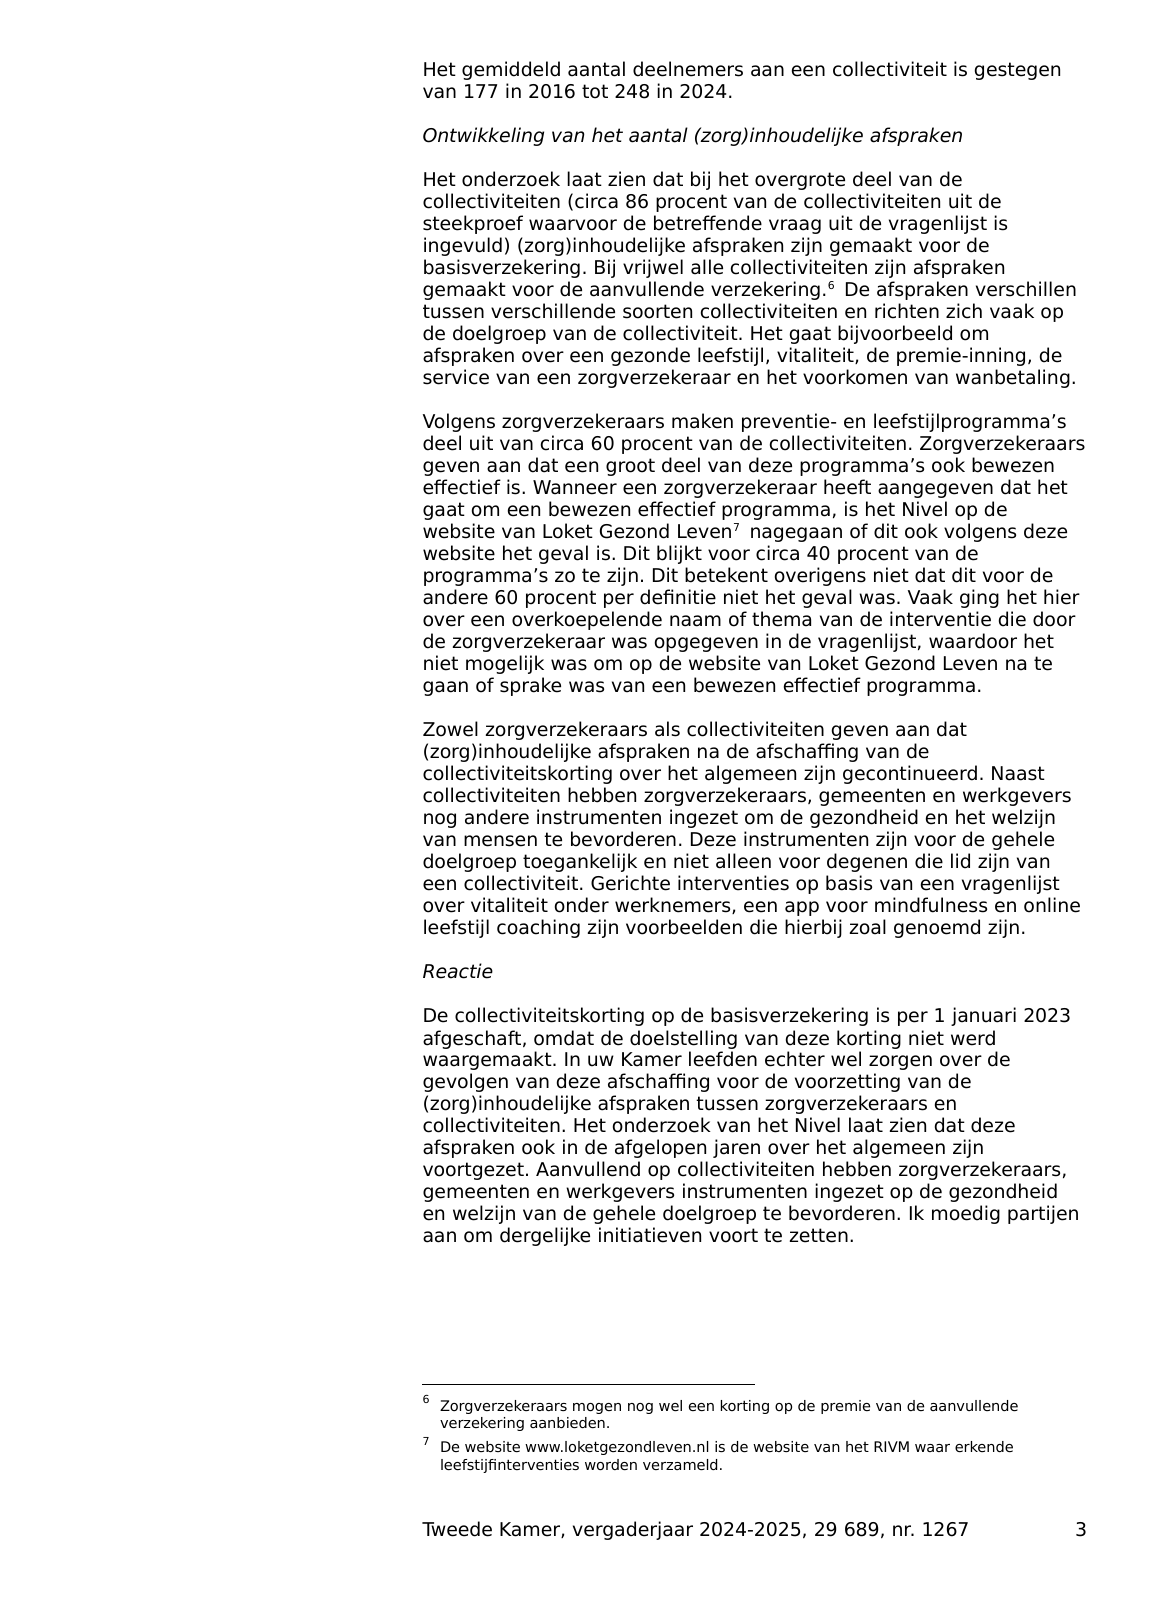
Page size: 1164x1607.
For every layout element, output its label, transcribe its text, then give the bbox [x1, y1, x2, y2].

subtitle Ontwikkeling van het aantal (zorg)inhoudelijke afspraken [422, 125, 1087, 147]
text Zorgverzekeraars mogen nog wel een korting op de premie van de aanvullende verzekering aanbieden. [422, 1393, 1087, 1432]
text Volgens zorgverzekeraars maken preventie- en leefstijlprogramma’s deel uit van circa 60 procent van de collectiviteiten. Zorgverzekeraars geven aan dat een groot deel van deze programma’s ook bewezen effectief is. Wanneer een zorgverzekeraar heeft aangegeven dat het gaat om een bewezen effectief programma, is het Nivel op de website van Loket Gezond Leven nagegaan of dit ook volgens deze website het geval is. Dit blijkt voor circa 40 procent van de programma’s zo te zijn. Dit betekent overigens niet dat dit voor de andere 60 procent per definitie niet het geval was. Vaak ging het hier over een overkoepelende naam of thema van de interventie die door de zorgverzekeraar was opgegeven in de vragenlijst, waardoor het niet mogelijk was om op de website van Loket Gezond Leven na te gaan of sprake was van een bewezen effectief programma. [422, 411, 1087, 697]
text Zowel zorgverzekeraars als collectiviteiten geven aan dat (zorg)inhoudelijke afspraken na de afschaffing van de collectiviteitskorting over het algemeen zijn gecontinueerd. Naast collectiviteiten hebben zorgverzekeraars, gemeenten en werkgevers nog andere instrumenten ingezet om de gezondheid en het welzijn van mensen te bevorderen. Deze instrumenten zijn voor de gehele doelgroep toegankelijk en niet alleen voor degenen die lid zijn van een collectiviteit. Gerichte interventies op basis van een vragenlijst over vitaliteit onder werknemers, een app voor mindfulness en online leefstijl coaching zijn voorbeelden die hierbij zoal genoemd zijn. [422, 719, 1087, 939]
subtitle Reactie [422, 961, 1087, 983]
text De website www.loketgezondleven.nl is de website van het RIVM waar erkende leefstijfinterventies worden verzameld. [422, 1435, 1087, 1474]
text Het gemiddeld aantal deelnemers aan een collectiviteit is gestegen van 177 in 2016 tot 248 in 2024. [422, 59, 1087, 103]
text Het onderzoek laat zien dat bij het overgrote deel van de collectiviteiten (circa 86 procent van de collectiviteiten uit de steekproef waarvoor de betreffende vraag uit de vragenlijst is ingevuld) (zorg)inhoudelijke afspraken zijn gemaakt voor de basisverzekering. Bij vrijwel alle collectiviteiten zijn afspraken gemaakt voor de aanvullende verzekering. De afspraken verschillen tussen verschillende soorten collectiviteiten en richten zich vaak op de doelgroep van de collectiviteit. Het gaat bijvoorbeeld om afspraken over een gezonde leefstijl, vitaliteit, de premie-inning, de service van een zorgverzekeraar en het voorkomen van wanbetaling. [422, 169, 1087, 389]
text De collectiviteitskorting op de basisverzekering is per 1 januari 2023 afgeschaft, omdat de doelstelling van deze korting niet werd waargemaakt. In uw Kamer leefden echter wel zorgen over de gevolgen van deze afschaffing voor de voorzetting van de (zorg)inhoudelijke afspraken tussen zorgverzekeraars en collectiviteiten. Het onderzoek van het Nivel laat zien dat deze afspraken ook in de afgelopen jaren over het algemeen zijn voortgezet. Aanvullend op collectiviteiten hebben zorgverzekeraars, gemeenten en werkgevers instrumenten ingezet op de gezondheid en welzijn van de gehele doelgroep te bevorderen. Ik moedig partijen aan om dergelijke initiatieven voort te zetten. [422, 1005, 1087, 1247]
